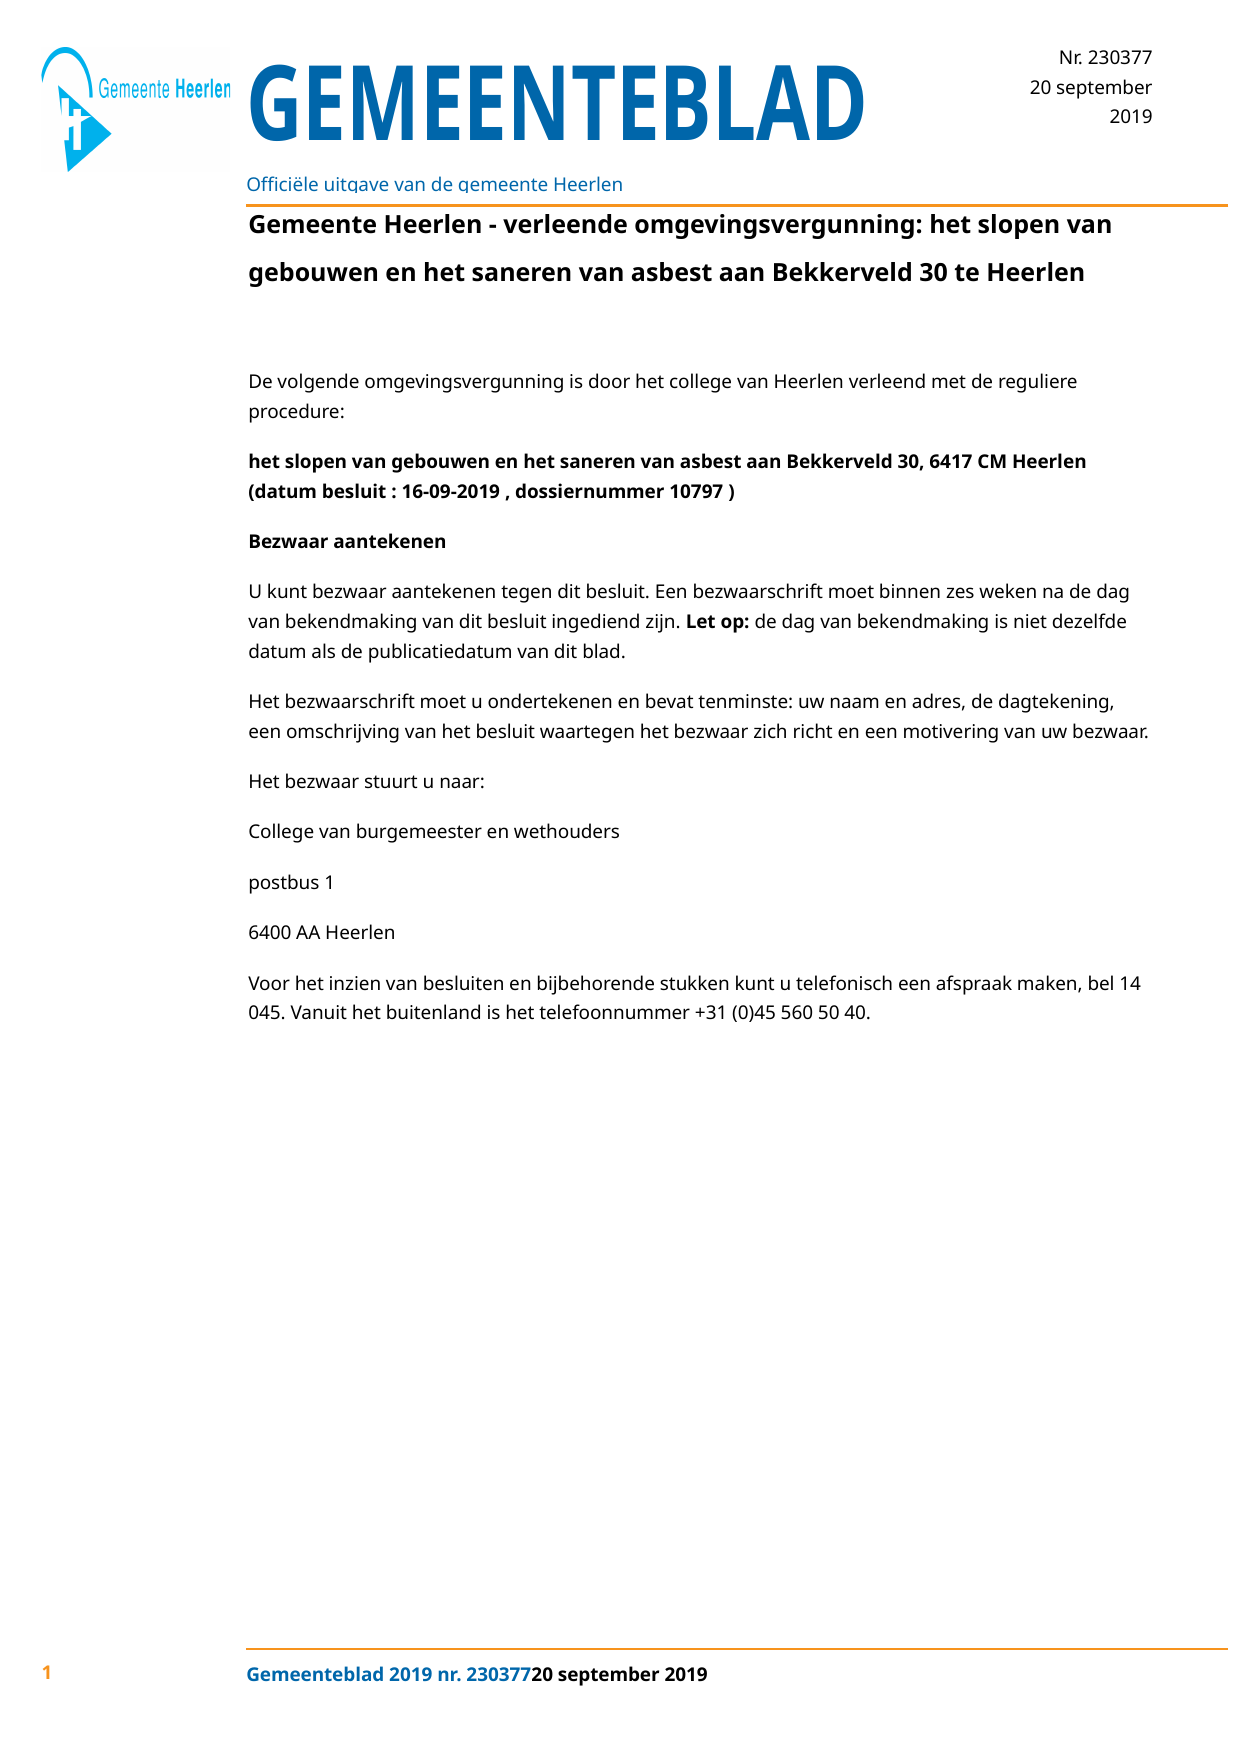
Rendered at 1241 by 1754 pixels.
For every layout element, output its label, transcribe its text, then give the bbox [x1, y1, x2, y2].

text U kunt bezwaar aantekenen tegen dit besluit. Een bezwaarschrift moet binnen zes weken na de dag van bekendmaking van dit besluit ingediend zijn. Let op: de dag van bekendmaking is niet dezelfde datum als de publicatiedatum van dit blad. [248, 579, 1152, 664]
text De volgende omgevingsvergunning is door het college van Heerlen verleend met de reguliere procedure: [248, 368, 1152, 424]
text postbus 1 [248, 869, 1152, 895]
text Het bezwaar stuurt u naar: [248, 768, 1152, 794]
picture [41, 47, 231, 172]
text College van burgemeester en wethouders [248, 819, 1152, 844]
text Voor het inzien van besluiten en bijbehorende stukken kunt u telefonisch een afspraak maken, bel 14 045. Vanuit het buitenland is het telefoonnummer +31 (0)45 560 50 40. [248, 970, 1152, 1025]
text Het bezwaarschrift moet u ondertekenen en bevat tenminste: uw naam en adres, de dagtekening, een omschrijving van het besluit waartegen het bezwaar zich richt en een motivering van uw bezwaar. [248, 688, 1152, 744]
text het slopen van gebouwen en het saneren van asbest aan Bekkerveld 30, 6417 CM Heerlen (datum besluit : 16-09-2019 , dossiernummer 10797 ) [248, 448, 1152, 504]
picture [41, 47, 58, 70]
text 6400 AA Heerlen [248, 919, 1152, 945]
text Gemeente Heerlen - verleende omgevingsvergunning: het slopen van gebouwen en het saneren van asbest aan Bekkerveld 30 te Heerlen [248, 207, 1152, 288]
text Bezwaar aantekenen [248, 528, 1152, 554]
